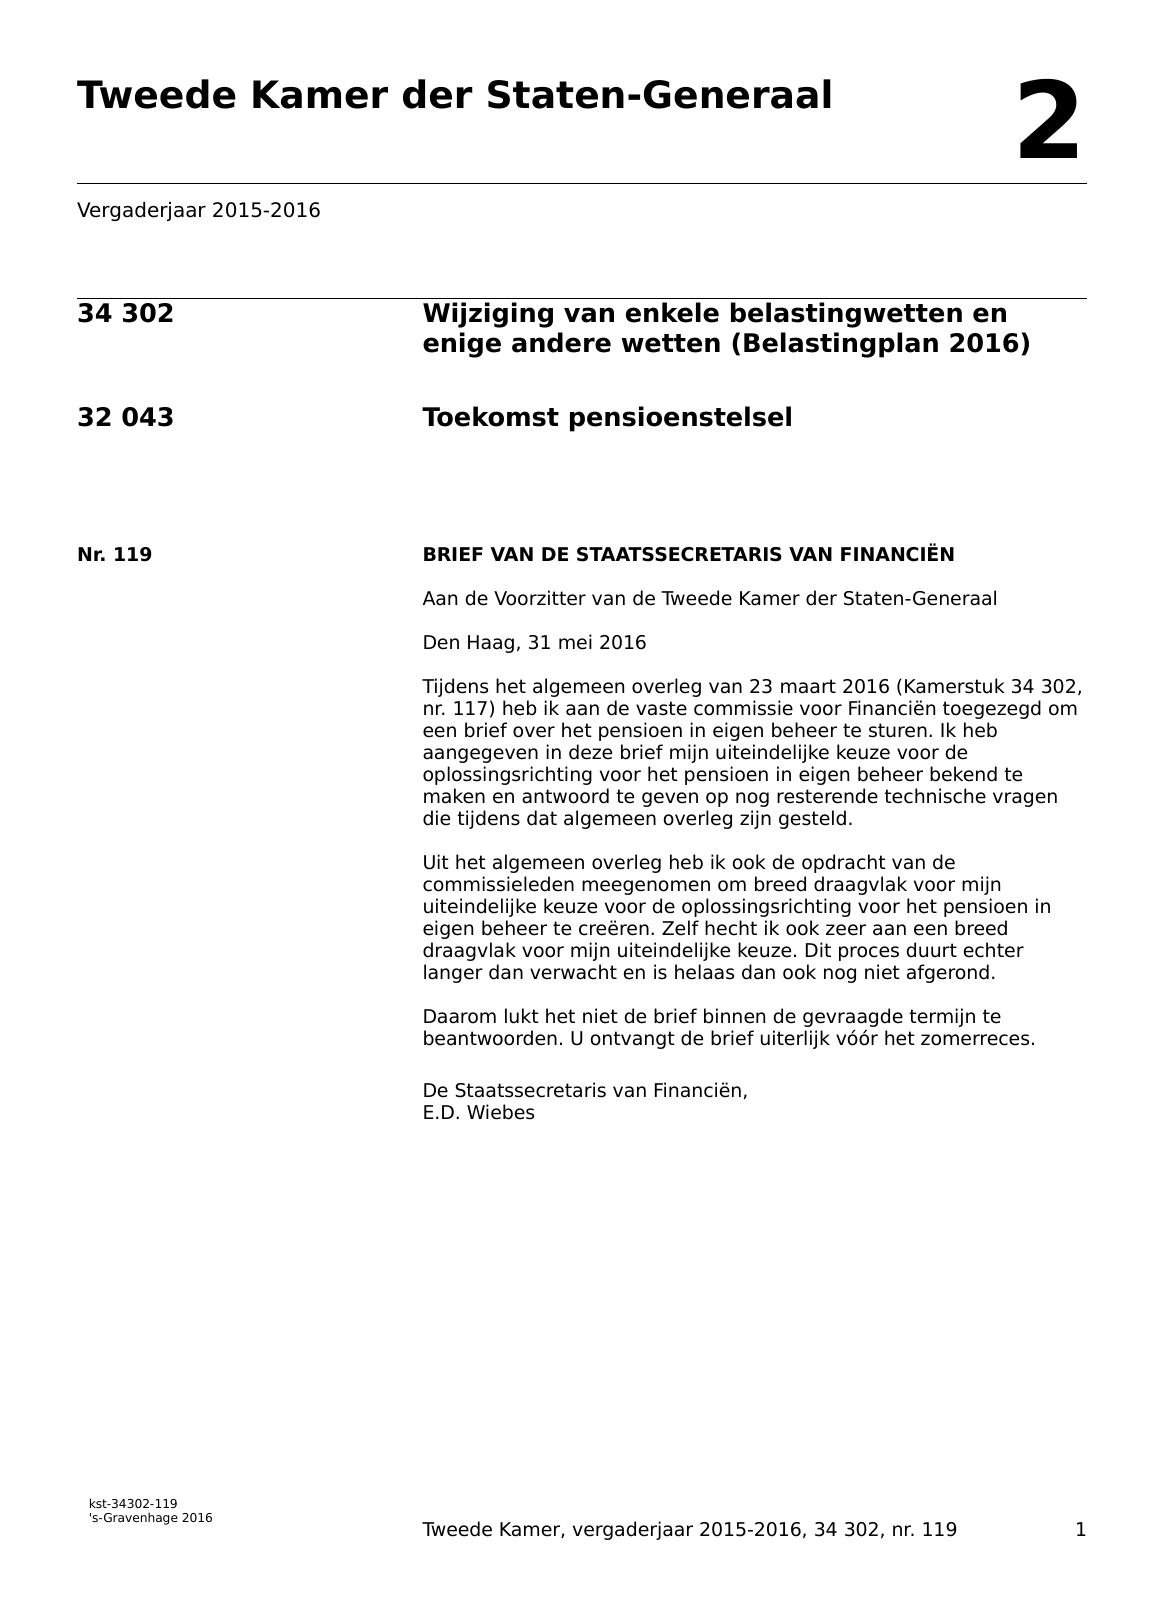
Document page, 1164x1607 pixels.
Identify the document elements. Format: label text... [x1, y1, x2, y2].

table_cell Vergaderjaar 2015-2016 [77, 184, 1087, 298]
subtitle Nr. 119 BRIEF VAN DE STAATSSECRETARIS VAN FINANCIËN [77, 543, 1087, 565]
text kst-34302-119 [88, 1497, 323, 1511]
text Daarom lukt het niet de brief binnen de gevraagde termijn te beantwoorden. U ontvangt de brief uiterlijk vóór het zomerreces. [422, 1006, 1087, 1050]
table_header Tweede Kamer der Staten-Generaal [77, 59, 886, 183]
text 's-Gravenhage 2016 [88, 1511, 323, 1525]
subtitle 32 043 Toekomst pensioenstelsel [77, 403, 1087, 432]
table_header 2 [886, 59, 1087, 183]
text Aan de Voorzitter van de Tweede Kamer der Staten-Generaal [422, 588, 1087, 609]
text Den Haag, 31 mei 2016 [422, 632, 1087, 654]
text Tijdens het algemeen overleg van 23 maart 2016 (Kamerstuk 34 302, nr. 117) heb ik aan de vaste commissie voor Financiën toegezegd om een brief over het pensioen in eigen beheer te sturen. Ik heb aangegeven in deze brief mijn uiteindelijke keuze voor de oplossingsrichting voor het pensioen in eigen beheer bekend te maken en antwoord te geven op nog resterende technische vragen die tijdens dat algemeen overleg zijn gesteld. [422, 676, 1087, 830]
text Uit het algemeen overleg heb ik ook de opdracht van de commissieleden meegenomen om breed draagvlak voor mijn uiteindelijke keuze voor de oplossingsrichting voor het pensioen in eigen beheer te creëren. Zelf hecht ik ook zeer aan een breed draagvlak voor mijn uiteindelijke keuze. Dit proces duurt echter langer dan verwacht en is helaas dan ook nog niet afgerond. [422, 852, 1087, 984]
text De Staatssecretaris van Financiën, E.D. Wiebes [422, 1080, 1087, 1124]
subtitle 34 302 Wijziging van enkele belastingwetten en enige andere wetten (Belastingplan 2016) [77, 299, 1087, 358]
